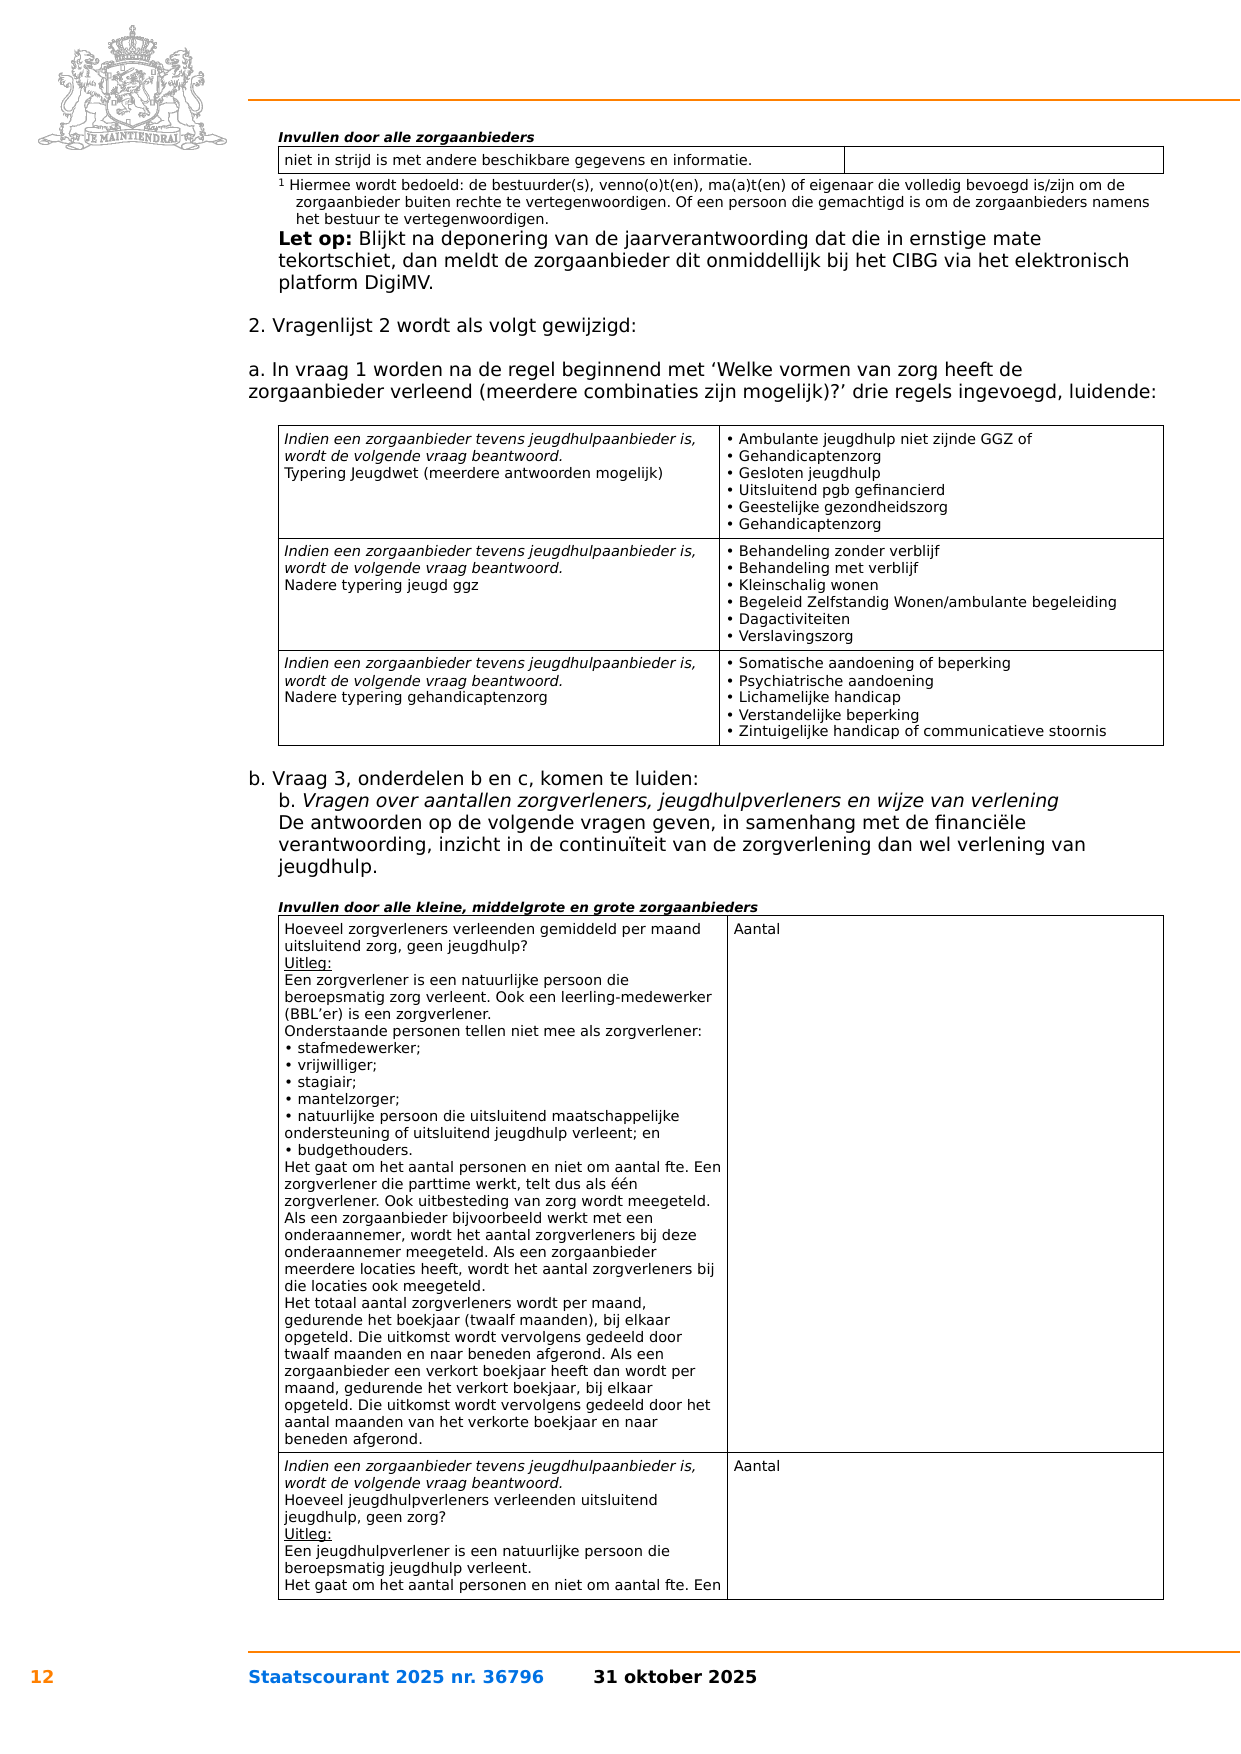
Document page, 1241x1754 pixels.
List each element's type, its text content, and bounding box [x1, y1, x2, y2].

table_header Invullen door alle kleine, middelgrote en grote zorgaanbieders [278, 900, 1163, 915]
text 2. Vragenlijst 2 wordt als volgt gewijzigd: [248, 315, 1163, 337]
table_cell 1 Hiermee wordt bedoeld: de bestuurder(s), venno(o)t(en), ma(a)t(en) of eigenaar die volledig bevoegd is/zijn om de zorgaanbieder buiten rechte te vertegenwoordigen. Of een persoon die gemachtigd is om de zorgaanbieders namens het bestuur te vertegenwoordigen. [278, 174, 1163, 228]
table_cell Aantal [728, 916, 1163, 1295]
table_cell Indien een zorgaanbieder tevens jeugdhulpaanbieder is, wordt de volgende vraag beantwoord. Nadere typering jeugd ggz [279, 539, 719, 650]
text De antwoorden op de volgende vragen geven, in samenhang met de financiële verantwoording, inzicht in de continuïteit van de zorgverlening dan wel verlening van jeugdhulp. [278, 812, 1163, 878]
table_header • Ambulante jeugdhulp niet zijnde GGZ of • Gehandicaptenzorg • Gesloten jeugdhulp • Uitsluitend pgb gefinancierd • Geestelijke gezondheidszorg • Gehandicaptenzorg [720, 426, 1163, 537]
text Let op: Blijkt na deponering van de jaarverantwoording dat die in ernstige mate tekortschiet, dan meldt de zorgaanbieder dit onmiddellijk bij het CIBG via het elektronisch platform DigiMV. [278, 228, 1163, 293]
text b. Vragen over aantallen zorgverleners, jeugdhulpverleners en wijze van verlening [278, 790, 1163, 812]
table_cell Het totaal aantal zorgverleners wordt per maand, gedurende het boekjaar (twaalf maanden), bij elkaar opgeteld. Die uitkomst wordt vervolgens gedeeld door twaalf maanden en naar beneden afgerond. Als een zorgaanbieder een verkort boekjaar heeft dan wordt per maand, gedurende het verkort boekjaar, bij elkaar opgeteld. Die uitkomst wordt vervolgens gedeeld door het aantal maanden van het verkorte boekjaar en naar beneden afgerond. [279, 1295, 727, 1452]
table_cell niet in strijd is met andere beschikbare gegevens en informatie. [279, 147, 844, 173]
table_cell Indien een zorgaanbieder tevens jeugdhulpaanbieder is, wordt de volgende vraag beantwoord. Nadere typering gehandicaptenzorg [279, 651, 719, 745]
table_header Invullen door alle zorgaanbieders [278, 130, 1163, 146]
table_header Indien een zorgaanbieder tevens jeugdhulpaanbieder is, wordt de volgende vraag beantwoord. Typering Jeugdwet (meerdere antwoorden mogelijk) [279, 426, 719, 537]
picture [38, 25, 227, 150]
table_cell [845, 147, 1163, 173]
table_cell [728, 1295, 1163, 1452]
text b. Vraag 3, onderdelen b en c, komen te luiden: [248, 768, 1163, 790]
table_cell Indien een zorgaanbieder tevens jeugdhulpaanbieder is, wordt de volgende vraag beantwoord. Hoeveel jeugdhulpverleners verleenden uitsluitend jeugdhulp, geen zorg? Uitleg: Een jeugdhulpverlener is een natuurlijke persoon die beroepsmatig jeugdhulp verleent. Het gaat om het aantal personen en niet om aantal fte. Een [279, 1453, 727, 1598]
text a. In vraag 1 worden na de regel beginnend met ‘Welke vormen van zorg heeft de zorgaanbieder verleend (meerdere combinaties zijn mogelijk)?’ drie regels ingevoegd, luidende: [248, 359, 1163, 403]
table_cell Aantal [728, 1453, 1163, 1598]
table_cell • Behandeling zonder verblijf • Behandeling met verblijf • Kleinschalig wonen • Begeleid Zelfstandig Wonen/ambulante begeleiding • Dagactiviteiten • Verslavingszorg [720, 539, 1163, 650]
table_cell • Somatische aandoening of beperking • Psychiatrische aandoening • Lichamelijke handicap • Verstandelijke beperking • Zintuigelijke handicap of communicatieve stoornis [720, 651, 1163, 745]
table_cell Hoeveel zorgverleners verleenden gemiddeld per maand uitsluitend zorg, geen jeugdhulp? Uitleg: Een zorgverlener is een natuurlijke persoon die beroepsmatig zorg verleent. Ook een leerling-medewerker (BBL’er) is een zorgverlener. Onderstaande personen tellen niet mee als zorgverlener: • stafmedewerker; • vrijwilliger; • stagiair; • mantelzorger; • natuurlijke persoon die uitsluitend maatschappelijke ondersteuning of uitsluitend jeugdhulp verleent; en • budgethouders. Het gaat om het aantal personen en niet om aantal fte. Een zorgverlener die parttime werkt, telt dus als één zorgverlener. Ook uitbesteding van zorg wordt meegeteld. Als een zorgaanbieder bijvoorbeeld werkt met een onderaannemer, wordt het aantal zorgverleners bij deze onderaannemer meegeteld. Als een zorgaanbieder meerdere locaties heeft, wordt het aantal zorgverleners bij die locaties ook meegeteld. [279, 916, 727, 1295]
